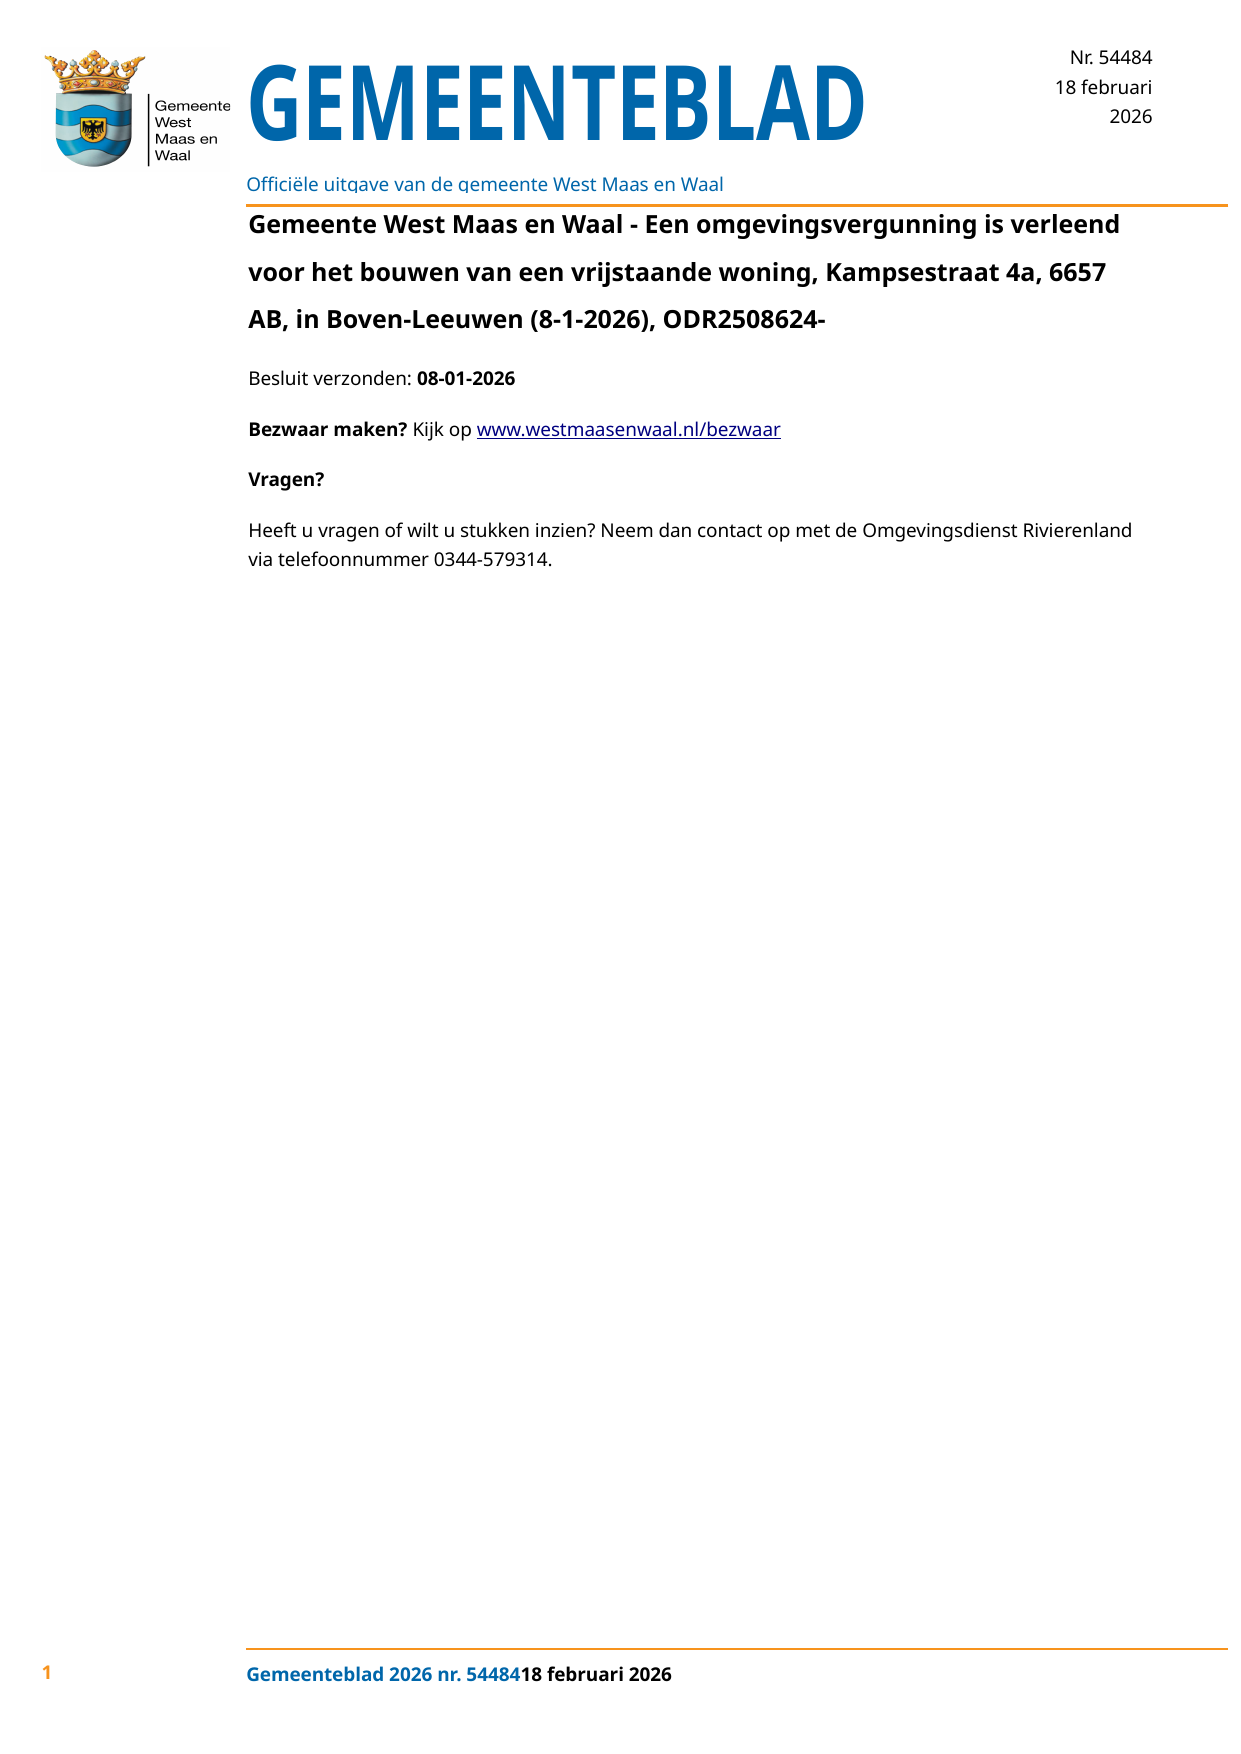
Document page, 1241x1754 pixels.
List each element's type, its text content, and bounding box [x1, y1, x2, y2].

text Bezwaar maken? Kijk op www.westmaasenwaal.nl/bezwaar [248, 416, 1152, 442]
picture [41, 47, 231, 172]
text Heeft u vragen of wilt u stukken inzien? Neem dan contact op met de Omgevingsdienst Rivierenland via telefoonnummer 0344-579314. [248, 517, 1152, 572]
text Besluit verzonden: 08-01-2026 [248, 366, 1152, 391]
text Vragen? [248, 466, 1152, 492]
text Gemeente West Maas en Waal - Een omgevingsvergunning is verleend voor het bouwen van een vrijstaande woning, Kampsestraat 4a, 6657 AB, in Boven-Leeuwen (8-1-2026), ODR2508624- [248, 207, 1152, 336]
